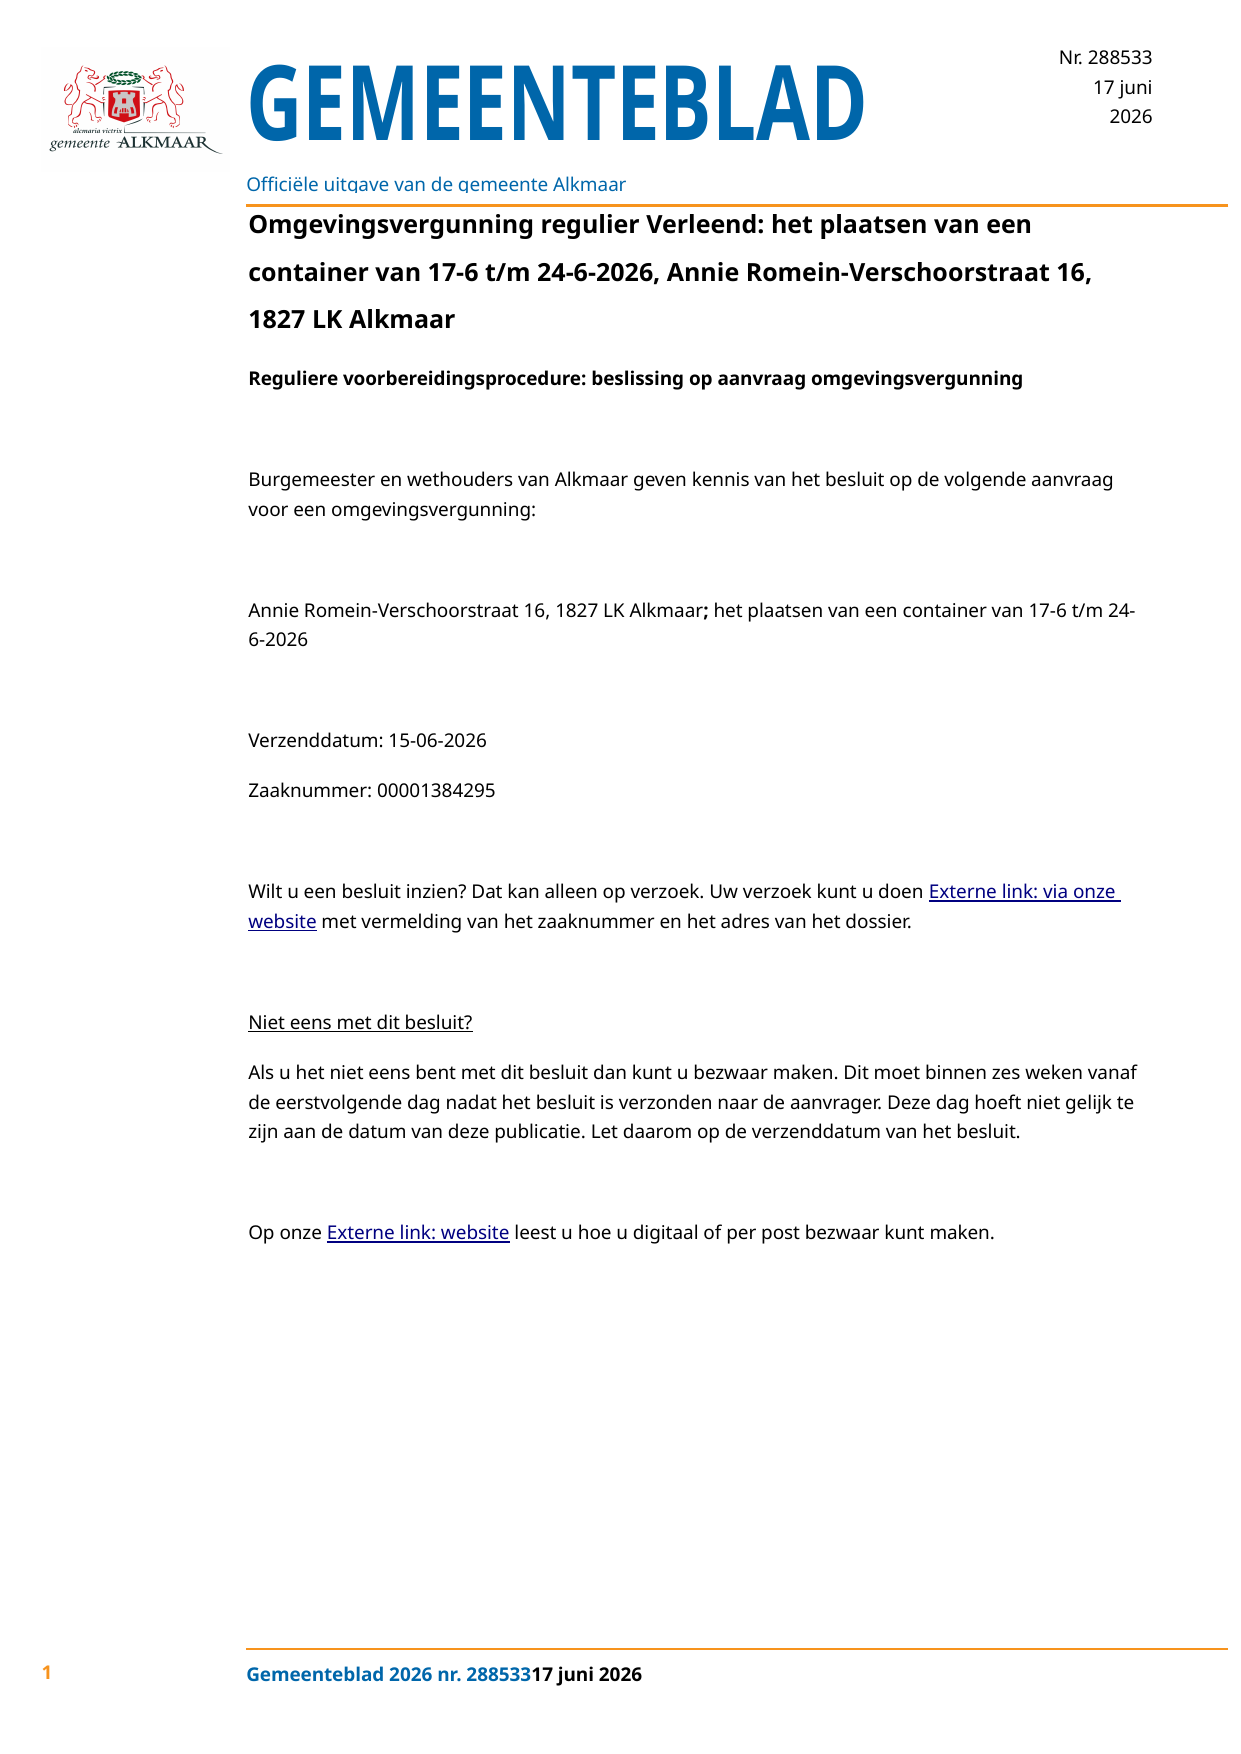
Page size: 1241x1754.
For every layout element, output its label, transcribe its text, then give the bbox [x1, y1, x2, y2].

text Op onze Externe link: website leest u hoe u digitaal of per post bezwaar kunt maken. [248, 1219, 1152, 1245]
text Burgemeester en wethouders van Alkmaar geven kennis van het besluit op de volgende aanvraag voor een omgevingsvergunning: [248, 466, 1152, 522]
text Als u het niet eens bent met dit besluit dan kunt u bezwaar maken. Dit moet binnen zes weken vanaf de eerstvolgende dag nadat het besluit is verzonden naar de aanvrager. Deze dag hoeft niet gelijk te zijn aan de datum van deze publicatie. Let daarom op de verzenddatum van het besluit. [248, 1059, 1152, 1144]
text Annie Romein-Verschoorstraat 16, 1827 LK Alkmaar; het plaatsen van een container van 17-6 t/m 24-6-2026 [248, 597, 1152, 652]
text Niet eens met dit besluit? [248, 1009, 1152, 1034]
text Verzenddatum: 15-06-2026 [248, 727, 1152, 753]
text Omgevingsvergunning regulier Verleend: het plaatsen van een container van 17-6 t/m 24-6-2026, Annie Romein-Verschoorstraat 16, 1827 LK Alkmaar [248, 207, 1152, 336]
text Zaaknummer: 00001384295 [248, 778, 1152, 803]
text Reguliere voorbereidingsprocedure: beslissing op aanvraag omgevingsvergunning [248, 366, 1152, 391]
picture [41, 47, 231, 172]
text Wilt u een besluit inzien? Dat kan alleen op verzoek. Uw verzoek kunt u doen Externe link: via onze website met vermelding van het zaaknummer en het adres van het dossier. [248, 878, 1152, 934]
